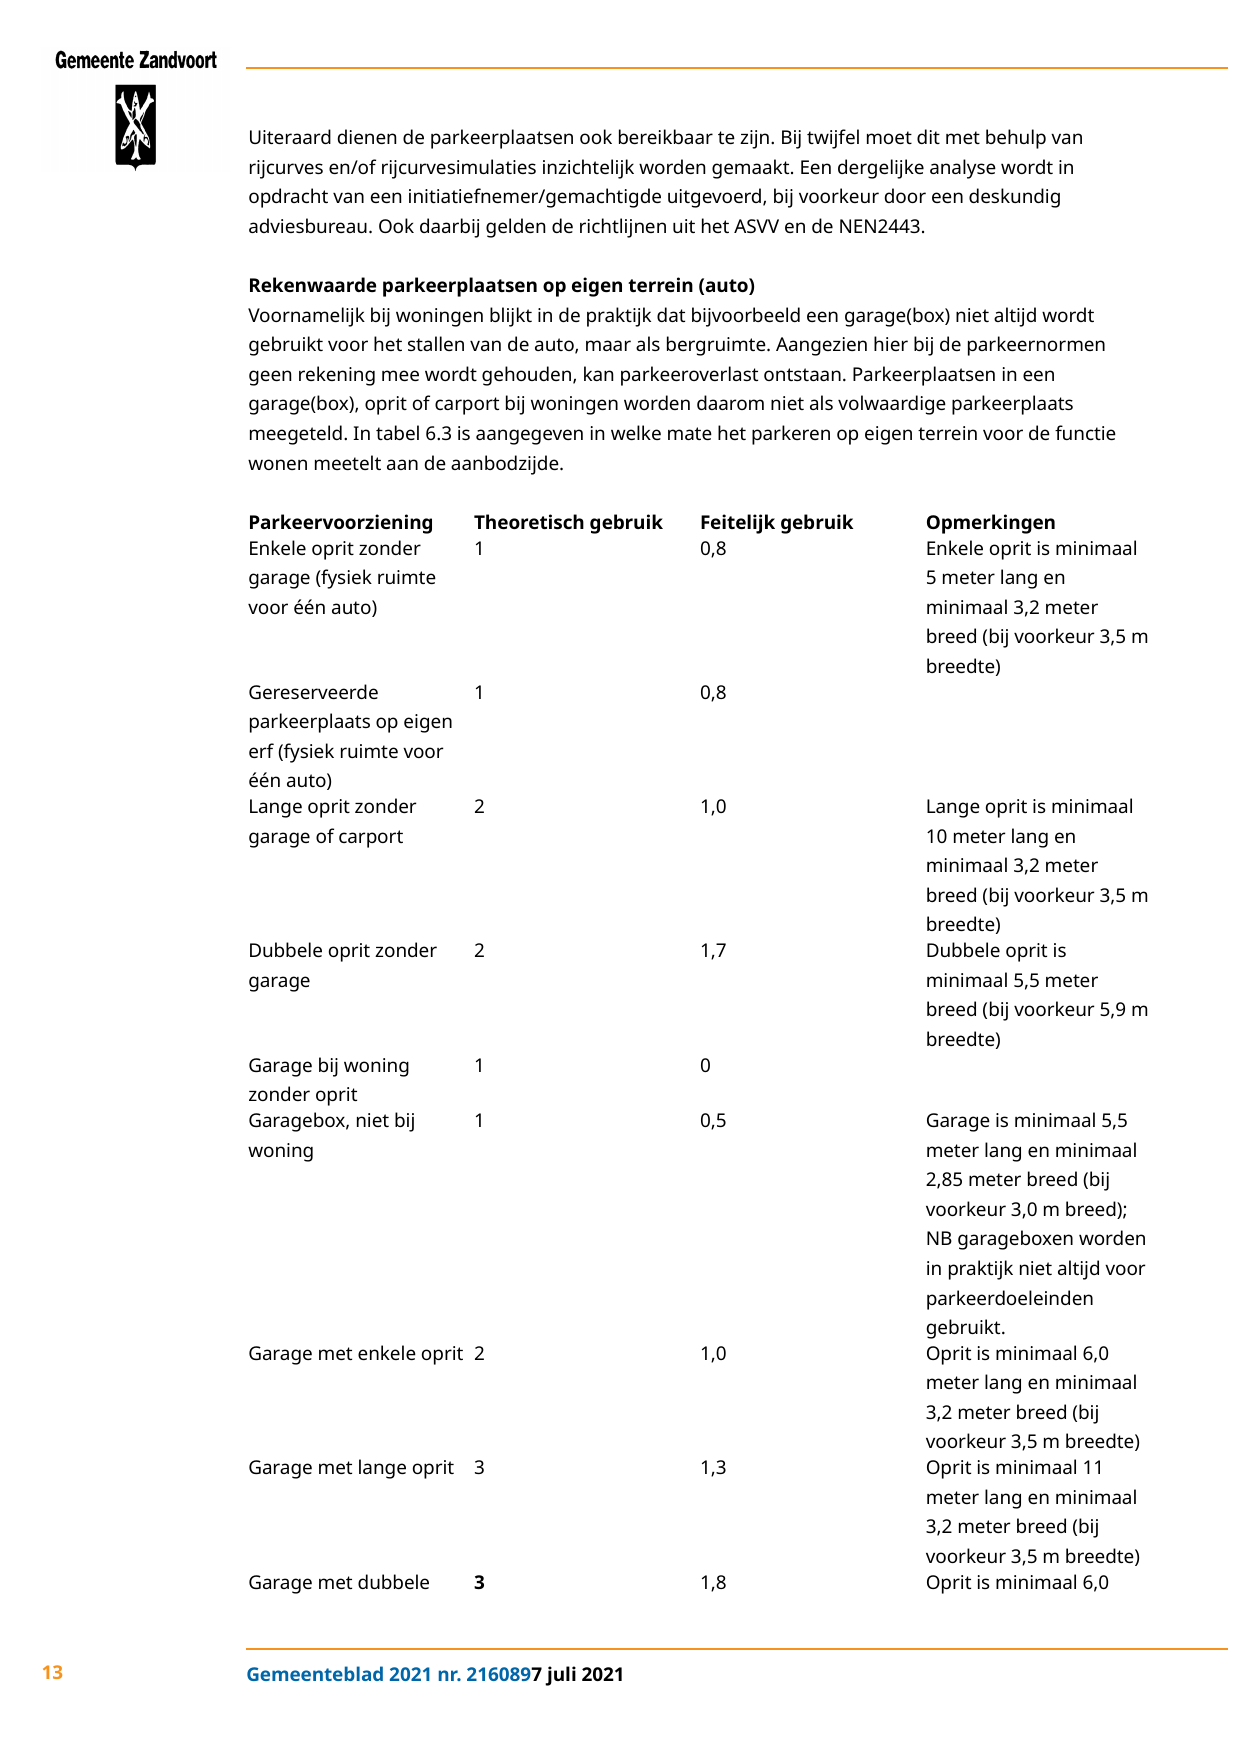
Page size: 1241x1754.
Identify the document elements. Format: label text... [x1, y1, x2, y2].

text Rekenwaarde parkeerplaatsen op eigen terrein (auto) [248, 272, 1152, 298]
table_cell Garage met lange oprit [248, 1455, 474, 1569]
table_cell Oprit is minimaal 11 meter lang en minimaal 3,2 meter breed (bij voorkeur 3,5 m breedte) [926, 1455, 1152, 1569]
table_cell 0,8 [700, 535, 926, 679]
table_header Feitelijk gebruik [700, 509, 926, 535]
text Uiteraard dienen de parkeerplaatsen ook bereikbaar te zijn. Bij twijfel moet dit met behulp van rijcurves en/of rijcurvesimulaties inzichtelijk worden gemaakt. Een dergelijke analyse wordt in opdracht van een initiatiefnemer/gemachtigde uitgevoerd, bij voorkeur door een deskundig adviesbureau. Ook daarbij gelden de richtlijnen uit het ASVV en de NEN2443. [248, 124, 1152, 239]
table_cell 2 [474, 793, 700, 937]
table_cell Garage met dubbele [248, 1569, 474, 1595]
table_header Opmerkingen [926, 509, 1152, 535]
table_cell 0 [700, 1052, 926, 1107]
table_cell Lange oprit is minimaal 10 meter lang en minimaal 3,2 meter breed (bij voorkeur 3,5 m breedte) [926, 793, 1152, 937]
table_cell Dubbele oprit is minimaal 5,5 meter breed (bij voorkeur 5,9 m breedte) [926, 938, 1152, 1052]
table_cell 1 [474, 535, 700, 679]
table_cell Oprit is minimaal 6,0 meter lang en minimaal 3,2 meter breed (bij voorkeur 3,5 m breedte) [926, 1340, 1152, 1454]
table_cell Gereserveerde parkeerplaats op eigen erf (fysiek ruimte voor één auto) [248, 679, 474, 793]
table_cell [926, 1052, 1152, 1107]
table_cell 1,0 [700, 1340, 926, 1454]
table_cell Enkele oprit zonder garage (fysiek ruimte voor één auto) [248, 535, 474, 679]
table_cell Garage bij woning zonder oprit [248, 1052, 474, 1107]
table_header Theoretisch gebruik [474, 509, 700, 535]
table_cell Garage is minimaal 5,5 meter lang en minimaal 2,85 meter breed (bij voorkeur 3,0 m breed); NB garageboxen worden in praktijk niet altijd voor parkeerdoeleinden gebruikt. [926, 1107, 1152, 1340]
table_cell 1 [474, 1107, 700, 1340]
table_cell 1,0 [700, 793, 926, 937]
table_cell 1,8 [700, 1569, 926, 1595]
table_cell Dubbele oprit zonder garage [248, 938, 474, 1052]
table_cell 3 [474, 1455, 700, 1569]
table_cell 2 [474, 1340, 700, 1454]
table_cell 2 [474, 938, 700, 1052]
text Voornamelijk bij woningen blijkt in de praktijk dat bijvoorbeeld een garage(box) niet altijd wordt gebruikt voor het stallen van de auto, maar als bergruimte. Aangezien hier bij de parkeernormen geen rekening mee wordt gehouden, kan parkeeroverlast ontstaan. Parkeerplaatsen in een garage(box), oprit of carport bij woningen worden daarom niet als volwaardige parkeerplaats meegeteld. In tabel 6.3 is aangegeven in welke mate het parkeren op eigen terrein voor de functie wonen meetelt aan de aanbodzijde. [248, 302, 1152, 476]
table_cell 1 [474, 679, 700, 793]
table_cell 1 [474, 1052, 700, 1107]
table_cell Oprit is minimaal 6,0 [926, 1569, 1152, 1595]
table_cell Enkele oprit is minimaal 5 meter lang en minimaal 3,2 meter breed (bij voorkeur 3,5 m breedte) [926, 535, 1152, 679]
table_cell 0,5 [700, 1107, 926, 1340]
table_cell [926, 679, 1152, 793]
picture [41, 47, 231, 172]
table_cell 3 [474, 1569, 700, 1595]
table_cell Garagebox, niet bij woning [248, 1107, 474, 1340]
table_cell Lange oprit zonder garage of carport [248, 793, 474, 937]
table_header Parkeervoorziening [248, 509, 474, 535]
table_cell 1,3 [700, 1455, 926, 1569]
table_cell 1,7 [700, 938, 926, 1052]
table_cell 0,8 [700, 679, 926, 793]
table_cell Garage met enkele oprit [248, 1340, 474, 1454]
